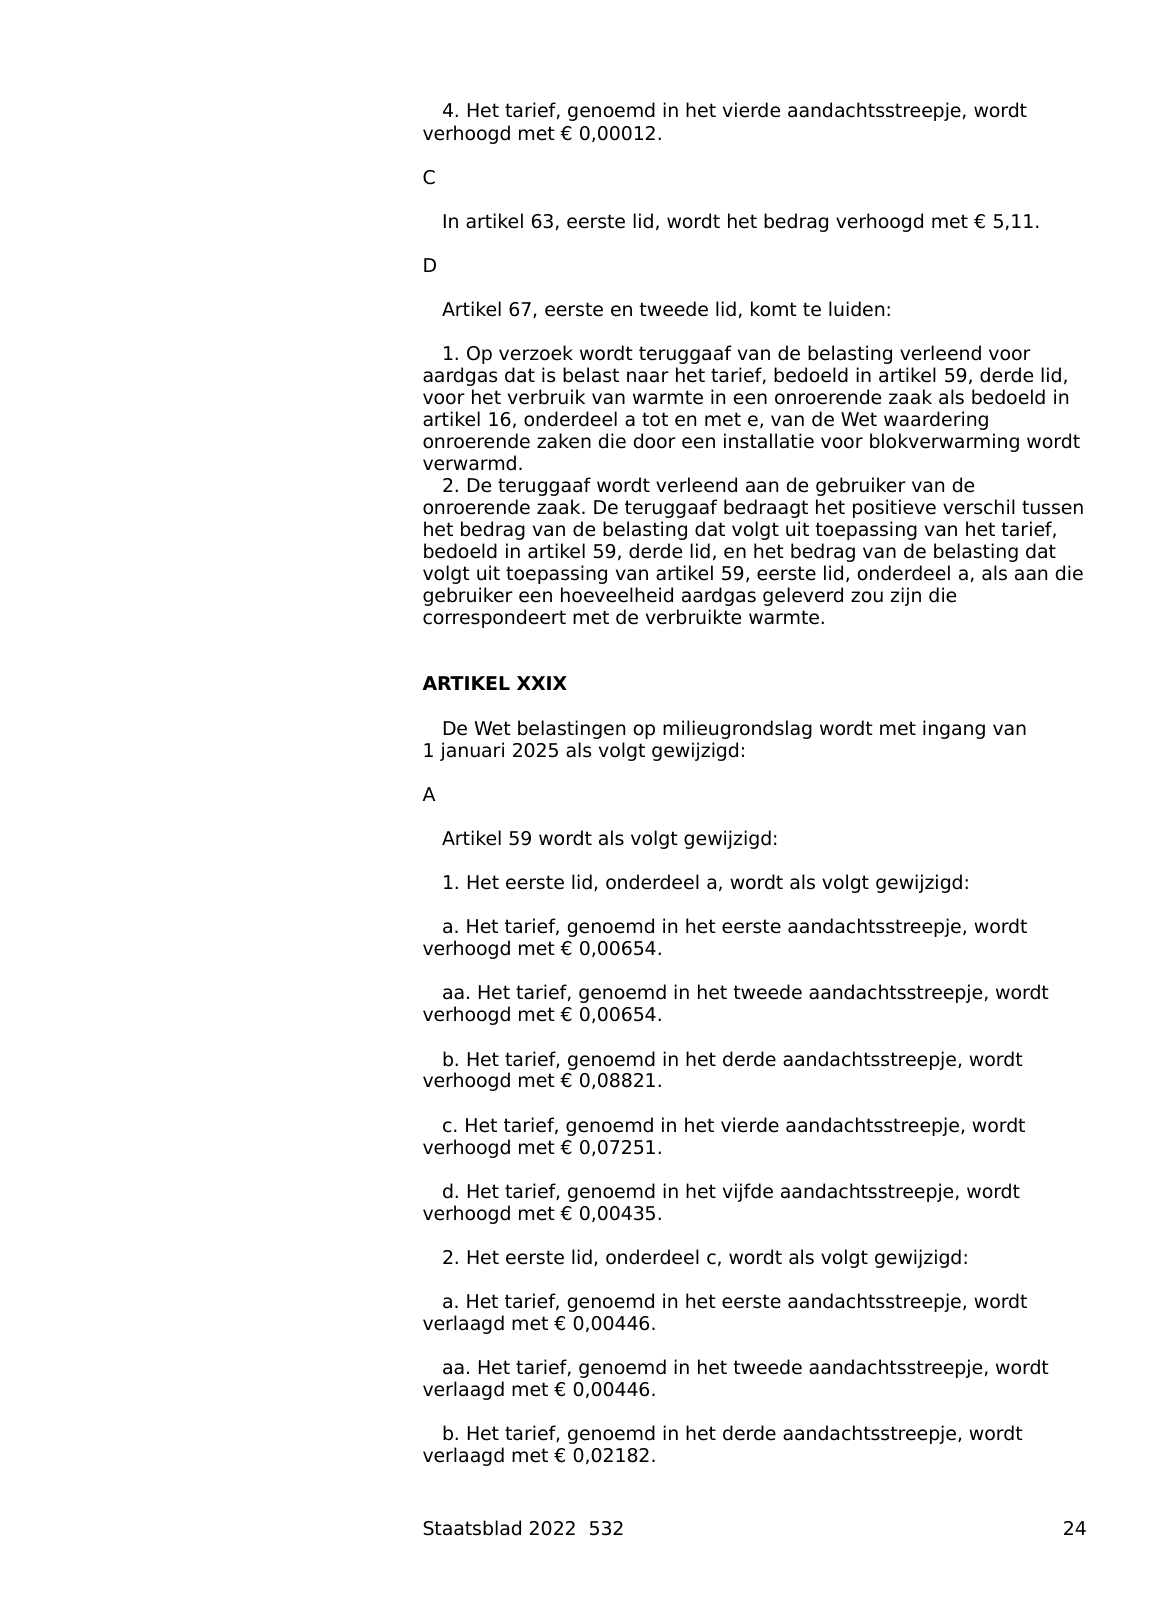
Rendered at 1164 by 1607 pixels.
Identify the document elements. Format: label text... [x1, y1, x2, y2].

text aa. Het tarief, genoemd in het tweede aandachtsstreepje, wordt verhoogd met € 0,00654. [422, 982, 1087, 1026]
text 2. De teruggaaf wordt verleend aan de gebruiker van de onroerende zaak. De teruggaaf bedraagt het positieve verschil tussen het bedrag van de belasting dat volgt uit toepassing van het tarief, bedoeld in artikel 59, derde lid, en het bedrag van de belasting dat volgt uit toepassing van artikel 59, eerste lid, onderdeel a, als aan die gebruiker een hoeveelheid aardgas geleverd zou zijn die correspondeert met de verbruikte warmte. [422, 475, 1087, 629]
subtitle ARTIKEL XXIX [422, 673, 1087, 695]
text 1. Het eerste lid, onderdeel a, wordt als volgt gewijzigd: [422, 872, 1087, 894]
text Artikel 67, eerste en tweede lid, komt te luiden: [422, 299, 1087, 321]
text d. Het tarief, genoemd in het vijfde aandachtsstreepje, wordt verhoogd met € 0,00435. [422, 1181, 1087, 1225]
text 2. Het eerste lid, onderdeel c, wordt als volgt gewijzigd: [422, 1247, 1087, 1269]
text A [422, 784, 1087, 806]
text 1. Op verzoek wordt teruggaaf van de belasting verleend voor aardgas dat is belast naar het tarief, bedoeld in artikel 59, derde lid, voor het verbruik van warmte in een onroerende zaak als bedoeld in artikel 16, onderdeel a tot en met e, van de Wet waardering onroerende zaken die door een installatie voor blokverwarming wordt verwarmd. [422, 343, 1087, 475]
text In artikel 63, eerste lid, wordt het bedrag verhoogd met € 5,11. [422, 211, 1087, 233]
text De Wet belastingen op milieugrondslag wordt met ingang van 1 januari 2025 als volgt gewijzigd: [422, 717, 1087, 761]
text 4. Het tarief, genoemd in het vierde aandachtsstreepje, wordt verhoogd met € 0,00012. [422, 100, 1087, 144]
text aa. Het tarief, genoemd in het tweede aandachtsstreepje, wordt verlaagd met € 0,00446. [422, 1357, 1087, 1401]
text c. Het tarief, genoemd in het vierde aandachtsstreepje, wordt verhoogd met € 0,07251. [422, 1114, 1087, 1158]
text Artikel 59 wordt als volgt gewijzigd: [422, 828, 1087, 850]
text b. Het tarief, genoemd in het derde aandachtsstreepje, wordt verlaagd met € 0,02182. [422, 1423, 1087, 1467]
text C [422, 167, 1087, 188]
text a. Het tarief, genoemd in het eerste aandachtsstreepje, wordt verhoogd met € 0,00654. [422, 916, 1087, 960]
text a. Het tarief, genoemd in het eerste aandachtsstreepje, wordt verlaagd met € 0,00446. [422, 1291, 1087, 1335]
text b. Het tarief, genoemd in het derde aandachtsstreepje, wordt verhoogd met € 0,08821. [422, 1048, 1087, 1092]
text D [422, 255, 1087, 277]
